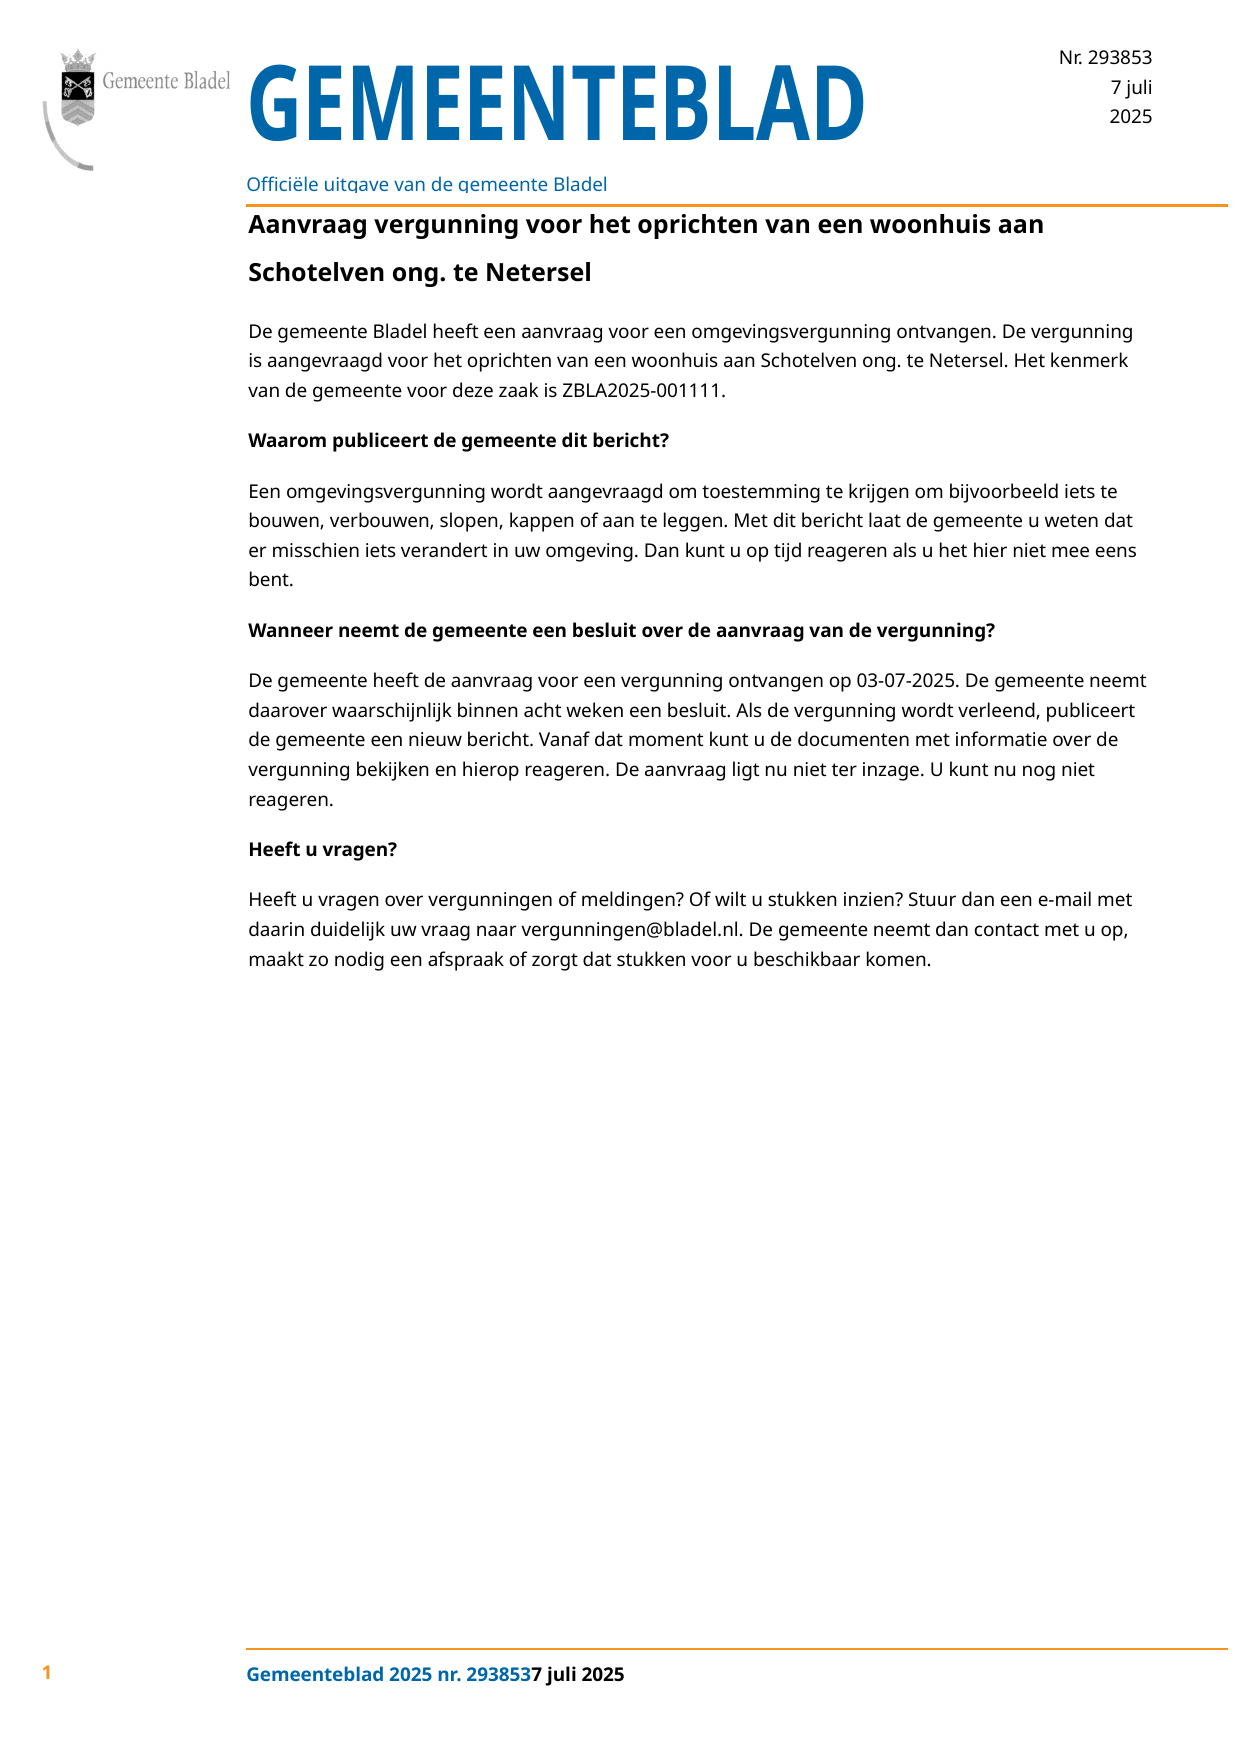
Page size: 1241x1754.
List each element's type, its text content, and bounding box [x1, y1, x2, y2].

text De gemeente Bladel heeft een aanvraag voor een omgevingsvergunning ontvangen. De vergunning is aangevraagd voor het oprichten van een woonhuis aan Schotelven ong. te Netersel. Het kenmerk van de gemeente voor deze zaak is ZBLA2025-001111. [248, 318, 1152, 403]
text Waarom publiceert de gemeente dit bericht? [248, 427, 1152, 453]
text Heeft u vragen over vergunningen of meldingen? Of wilt u stukken inzien? Stuur dan een e-mail met daarin duidelijk uw vraag naar vergunningen@bladel.nl. De gemeente neemt dan contact met u op, maakt zo nodig een afspraak of zorgt dat stukken voor u beschikbaar komen. [248, 887, 1152, 972]
text Een omgevingsvergunning wordt aangevraagd om toestemming te krijgen om bijvoorbeeld iets te bouwen, verbouwen, slopen, kappen of aan te leggen. Met dit bericht laat de gemeente u weten dat er misschien iets verandert in uw omgeving. Dan kunt u op tijd reageren als u het hier niet mee eens bent. [248, 478, 1152, 592]
picture [41, 47, 231, 172]
text Aanvraag vergunning voor het oprichten van een woonhuis aan Schotelven ong. te Netersel [248, 207, 1152, 288]
text De gemeente heeft de aanvraag voor een vergunning ontvangen op 03-07-2025. De gemeente neemt daarover waarschijnlijk binnen acht weken een besluit. Als de vergunning wordt verleend, publiceert de gemeente een nieuw bericht. Vanaf dat moment kunt u de documenten met informatie over de vergunning bekijken en hierop reageren. De aanvraag ligt nu niet ter inzage. U kunt nu nog niet reageren. [248, 667, 1152, 812]
text Wanneer neemt de gemeente een besluit over de aanvraag van de vergunning? [248, 617, 1152, 643]
text Heeft u vragen? [248, 836, 1152, 862]
